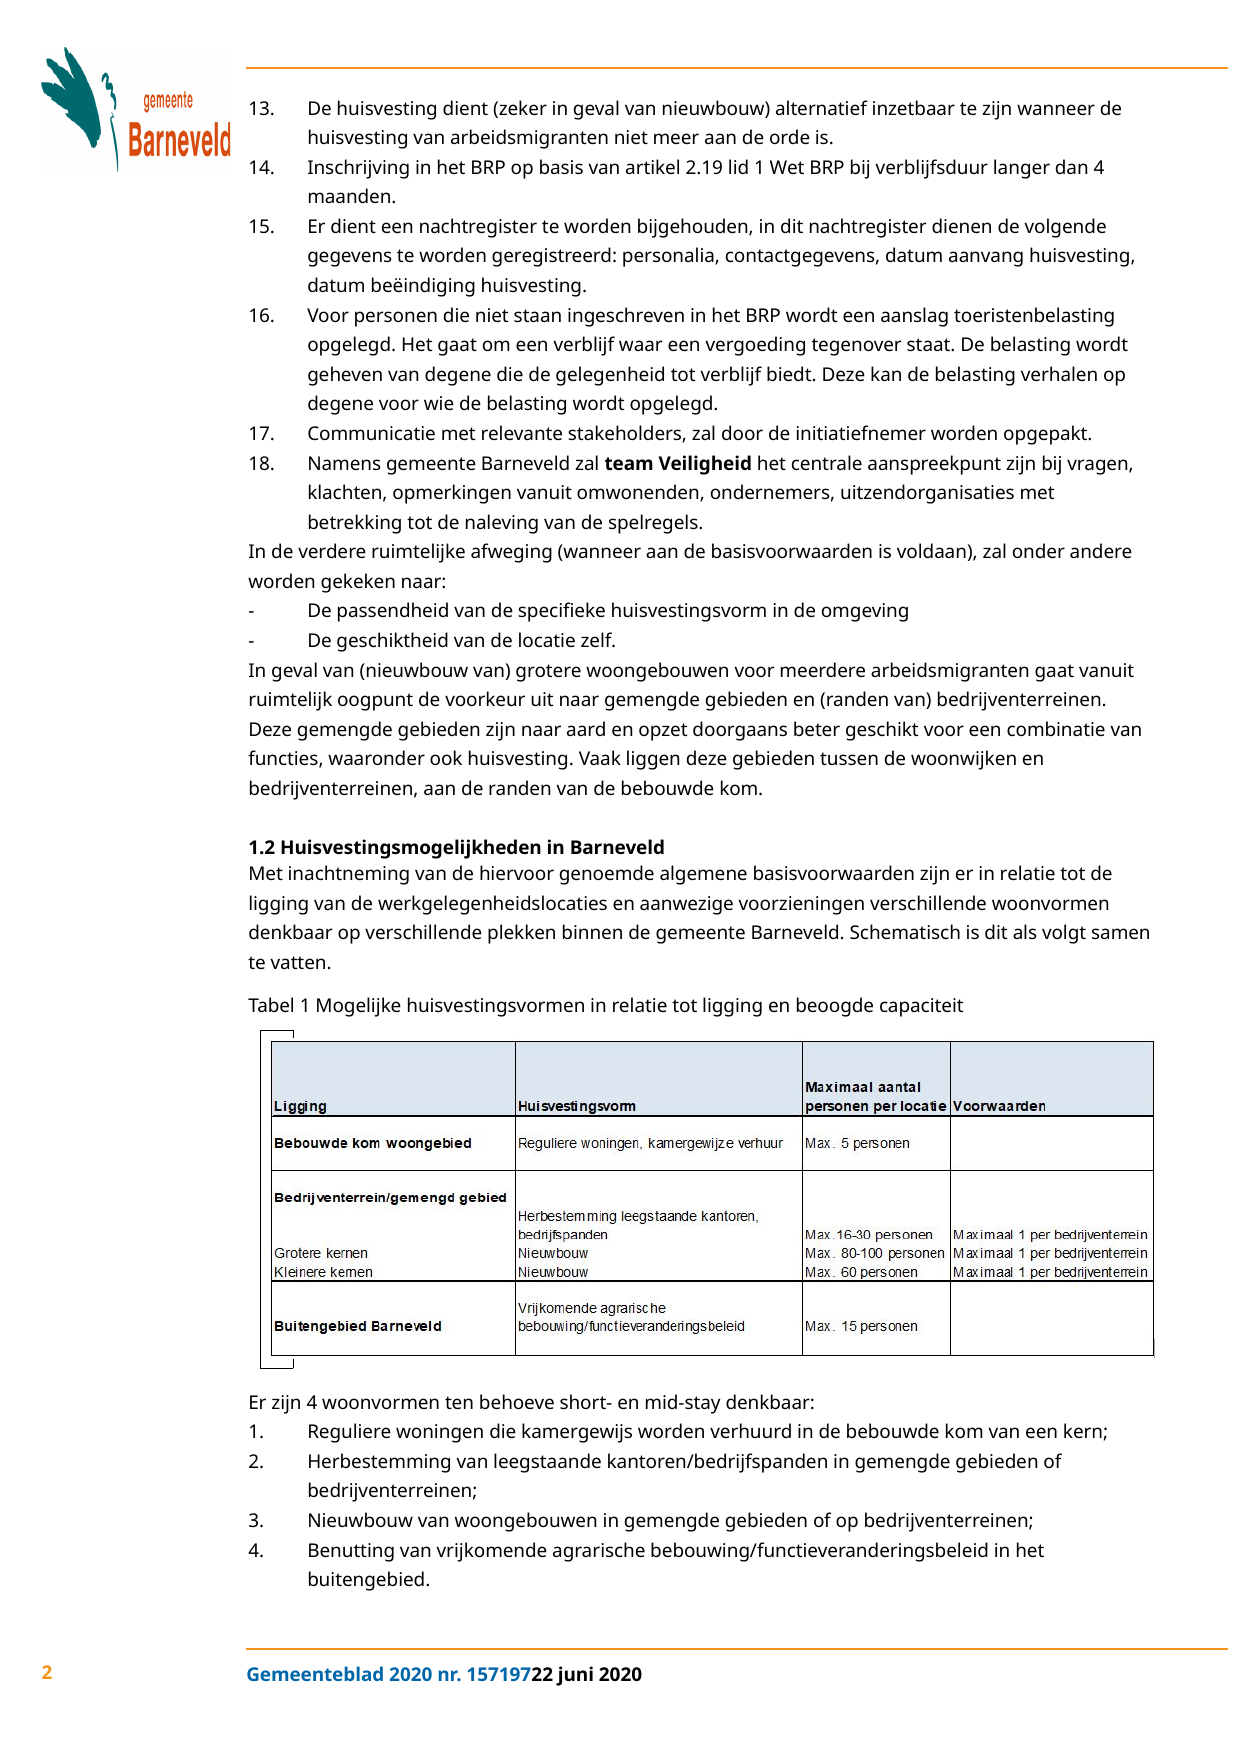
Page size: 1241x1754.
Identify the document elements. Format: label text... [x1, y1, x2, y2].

list Reguliere woningen die kamergewijs worden verhuurd in de bebouwde kom van een kern; [248, 1418, 1152, 1444]
list De geschiktheid van de locatie zelf. [248, 627, 1152, 653]
list Benutting van vrijkomende agrarische bebouwing/functieveranderingsbeleid in het buitengebied. [248, 1537, 1152, 1592]
text Tabel 1 Mogelijke huisvestingsvormen in relatie tot ligging en beoogde capaciteit [248, 992, 1152, 1018]
list Inschrijving in het BRP op basis van artikel 2.19 lid 1 Wet BRP bij verblijfsduur langer dan 4 maanden. [248, 154, 1152, 209]
text In geval van (nieuwbouw van) grotere woongebouwen voor meerdere arbeidsmigranten gaat vanuit ruimtelijk oogpunt de voorkeur uit naar gemengde gebieden en (randen van) bedrijventerreinen. Deze gemengde gebieden zijn naar aard en opzet doorgaans beter geschikt voor een combinatie van functies, waaronder ook huisvesting. Vaak liggen deze gebieden tussen de woonwijken en bedrijventerreinen, aan de randen van de bebouwde kom. [248, 657, 1152, 801]
list De huisvesting dient (zeker in geval van nieuwbouw) alternatief inzetbaar te zijn wanneer de huisvesting van arbeidsmigranten niet meer aan de orde is. [248, 95, 1152, 150]
list Nieuwbouw van woongebouwen in gemengde gebieden of op bedrijventerreinen; [248, 1507, 1152, 1533]
list Communicatie met relevante stakeholders, zal door de initiatiefnemer worden opgepakt. [248, 420, 1152, 446]
list Er dient een nachtregister te worden bijgehouden, in dit nachtregister dienen de volgende gegevens te worden geregistreerd: personalia, contactgegevens, datum aanvang huisvesting, datum beëindiging huisvesting. [248, 213, 1152, 298]
text 1.2 Huisvestingsmogelijkheden in Barneveld [248, 834, 1152, 860]
list De passendheid van de specifieke huisvestingsvorm in de omgeving [248, 598, 1152, 623]
list Voor personen die niet staan ingeschreven in het BRP wordt een aanslag toeristenbelasting opgelegd. Het gaat om een verblijf waar een vergoeding tegenover staat. De belasting wordt geheven van degene die de gelegenheid tot verblijf biedt. Deze kan de belasting verhalen op degene voor wie de belasting wordt opgelegd. [248, 302, 1152, 416]
picture [41, 47, 231, 172]
list Namens gemeente Barneveld zal team Veiligheid het centrale aanspreekpunt zijn bij vragen, klachten, opmerkingen vanuit omwonenden, ondernemers, uitzendorganisaties met betrekking tot de naleving van de spelregels. [248, 450, 1152, 535]
list Herbestemming van leegstaande kantoren/bedrijfspanden in gemengde gebieden of bedrijventerreinen; [248, 1448, 1152, 1503]
text In de verdere ruimtelijke afweging (wanneer aan de basisvoorwaarden is voldaan), zal onder andere worden gekeken naar: [248, 538, 1152, 594]
text Met inachtneming van de hiervoor genoemde algemene basisvoorwaarden zijn er in relatie tot de ligging van de werkgelegenheidslocaties en aanwezige voorzieningen verschillende woonvormen denkbaar op verschillende plekken binnen de gemeente Barneveld. Schematisch is dit als volgt samen te vatten. [248, 860, 1152, 974]
text Er zijn 4 woonvormen ten behoeve short- en mid-stay denkbaar: [248, 1389, 1152, 1415]
picture [268, 1038, 1155, 1359]
